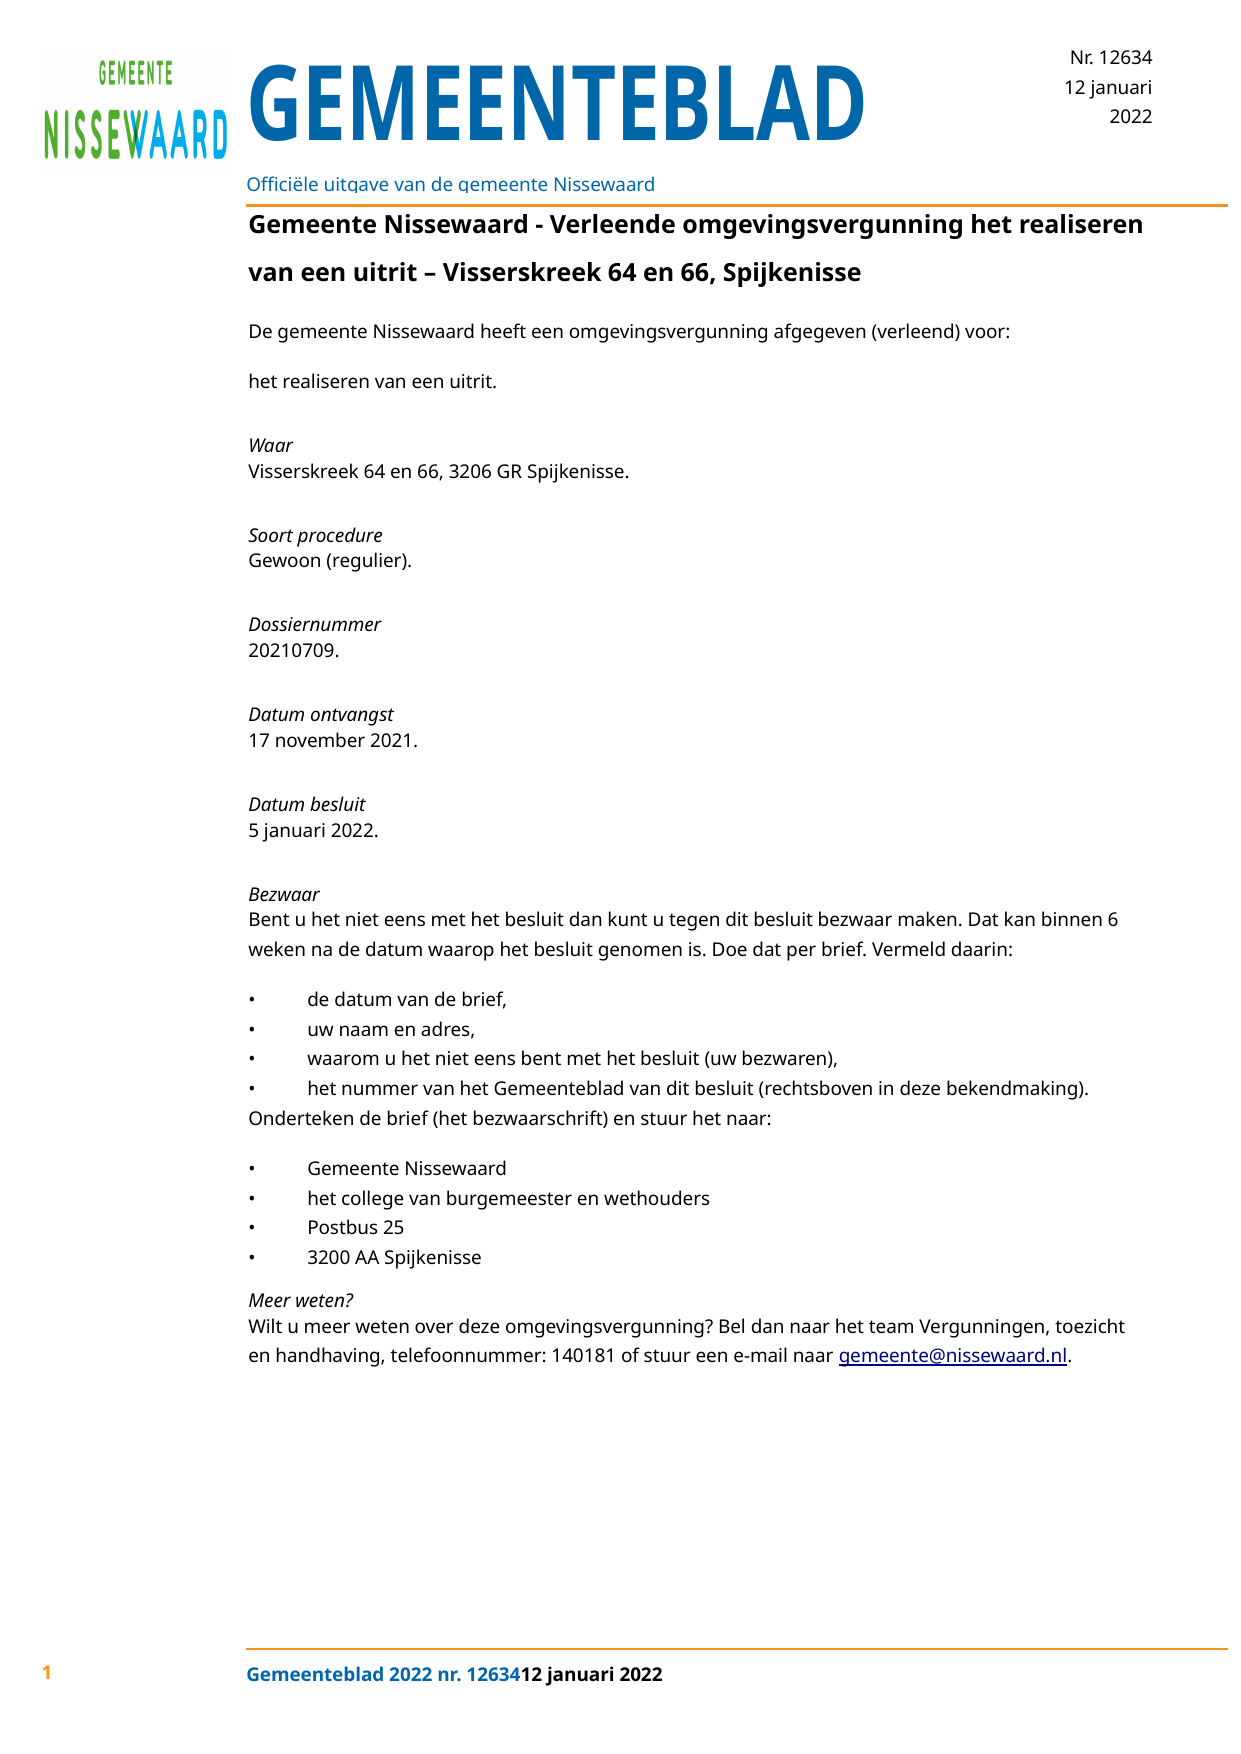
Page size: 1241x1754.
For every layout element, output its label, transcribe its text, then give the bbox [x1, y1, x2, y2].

text Dossiernummer [248, 612, 1152, 637]
text De gemeente Nissewaard heeft een omgevingsvergunning afgegeven (verleend) voor: [248, 318, 1152, 344]
list het nummer van het Gemeenteblad van dit besluit (rechtsboven in deze bekendmaking). [248, 1075, 1152, 1101]
list Gemeente Nissewaard [248, 1155, 1152, 1181]
text Onderteken de brief (het bezwaarschrift) en stuur het naar: [248, 1105, 1152, 1131]
list waarom u het niet eens bent met het besluit (uw bezwaren), [248, 1046, 1152, 1071]
text Waar [248, 432, 1152, 458]
list het college van burgemeester en wethouders [248, 1185, 1152, 1211]
text Meer weten? [248, 1287, 1152, 1313]
list 3200 AA Spijkenisse [248, 1244, 1152, 1270]
text 20210709. [248, 637, 1152, 663]
text 5 januari 2022. [248, 817, 1152, 842]
text Wilt u meer weten over deze omgevingsvergunning? Bel dan naar het team Vergunningen, toezicht en handhaving, telefoonnummer: 140181 of stuur een e-mail naar gemeente@nissewaard.nl. [248, 1313, 1152, 1368]
text Bezwaar [248, 881, 1152, 906]
text Visserskreek 64 en 66, 3206 GR Spijkenisse. [248, 458, 1152, 484]
text Datum ontvangst [248, 701, 1152, 727]
text Bent u het niet eens met het besluit dan kunt u tegen dit besluit bezwaar maken. Dat kan binnen 6 weken na de datum waarop het besluit genomen is. Doe dat per brief. Vermeld daarin: [248, 906, 1152, 962]
text Soort procedure [248, 522, 1152, 548]
list de datum van de brief, [248, 986, 1152, 1012]
text het realiseren van een uitrit. [248, 368, 1152, 394]
list Postbus 25 [248, 1214, 1152, 1240]
text Datum besluit [248, 791, 1152, 817]
text Gemeente Nissewaard - Verleende omgevingsvergunning het realiseren van een uitrit – Visserskreek 64 en 66, Spijkenisse [248, 207, 1152, 288]
list uw naam en adres, [248, 1016, 1152, 1042]
text Gewoon (regulier). [248, 548, 1152, 573]
picture [41, 47, 231, 172]
text 17 november 2021. [248, 727, 1152, 753]
